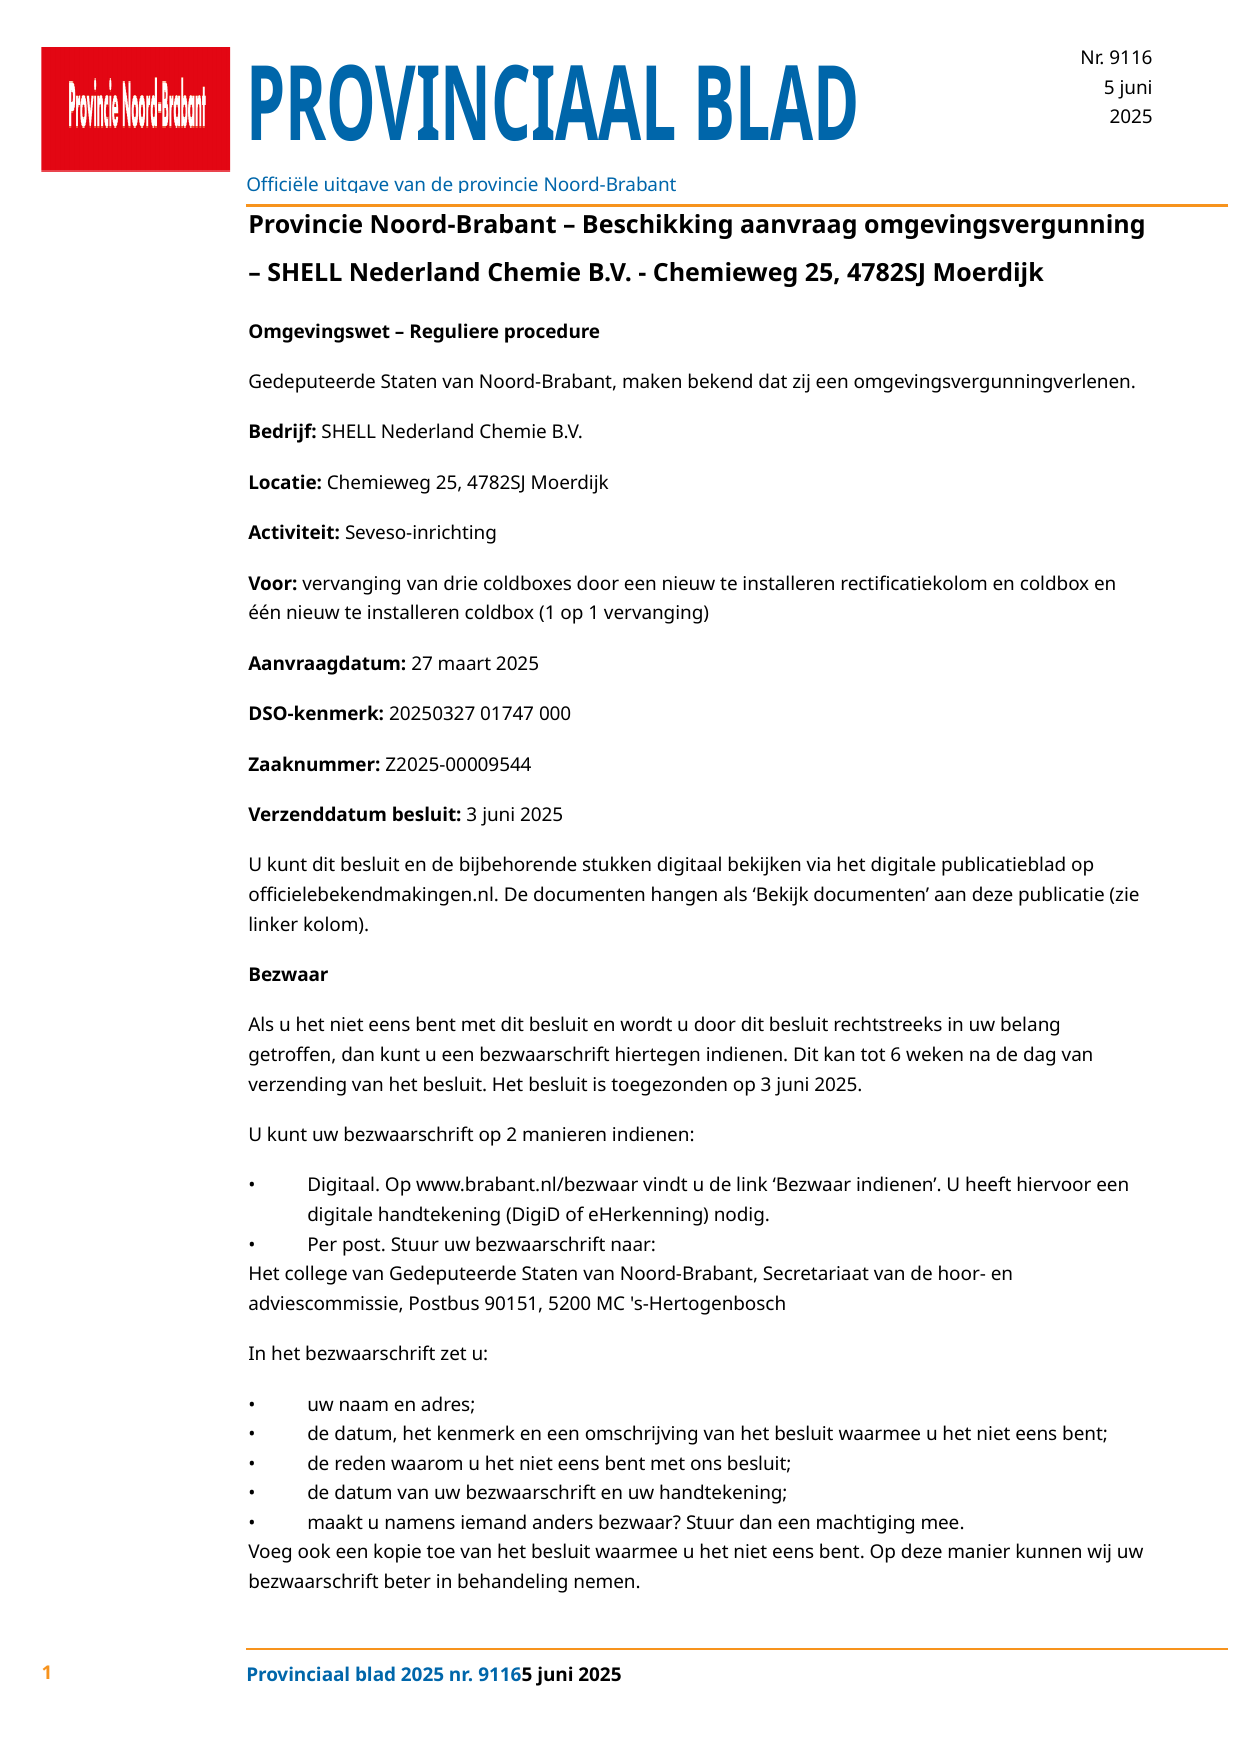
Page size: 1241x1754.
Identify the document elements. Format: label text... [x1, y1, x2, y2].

picture [41, 47, 231, 172]
text Het college van Gedeputeerde Staten van Noord-Brabant, Secretariaat van de hoor- en adviescommissie, Postbus 90151, 5200 MC 's‑Hertogenbosch [248, 1260, 1152, 1316]
text Zaaknummer: Z2025-00009544 [248, 751, 1152, 777]
text Provincie Noord-Brabant – Beschikking aanvraag omgevingsvergunning – SHELL Nederland Chemie B.V. - Chemieweg 25, 4782SJ Moerdijk [248, 207, 1152, 288]
text Omgevingswet – Reguliere procedure [248, 318, 1152, 344]
list uw naam en adres; [248, 1391, 1152, 1417]
list maakt u namens iemand anders bezwaar? Stuur dan een machtiging mee. [248, 1509, 1152, 1535]
list Digitaal. Op www.brabant.nl/bezwaar vindt u de link ‘Bezwaar indienen’. U heeft hiervoor een digitale handtekening (DigiD of eHerkenning) nodig. [248, 1172, 1152, 1227]
text Activiteit: Seveso-inrichting [248, 519, 1152, 545]
list de datum van uw bezwaarschrift en uw handtekening; [248, 1479, 1152, 1505]
text Bedrijf: SHELL Nederland Chemie B.V. [248, 419, 1152, 444]
list Per post. Stuur uw bezwaarschrift naar: [248, 1231, 1152, 1257]
text Aanvraagdatum: 27 maart 2025 [248, 650, 1152, 676]
text U kunt uw bezwaarschrift op 2 manieren indienen: [248, 1121, 1152, 1147]
text In het bezwaarschrift zet u: [248, 1340, 1152, 1366]
text DSO-kenmerk: 20250327 01747 000 [248, 700, 1152, 726]
text U kunt dit besluit en de bijbehorende stukken digitaal bekijken via het digitale publicatieblad op officielebekendmakingen.nl. De documenten hangen als ‘Bekijk documenten’ aan deze publicatie (zie linker kolom). [248, 852, 1152, 937]
text Voeg ook een kopie toe van het besluit waarmee u het niet eens bent. Op deze manier kunnen wij uw bezwaarschrift beter in behandeling nemen. [248, 1539, 1152, 1594]
text Voor: vervanging van drie coldboxes door een nieuw te installeren rectificatiekolom en coldbox en één nieuw te installeren coldbox (1 op 1 vervanging) [248, 570, 1152, 625]
list de reden waarom u het niet eens bent met ons besluit; [248, 1450, 1152, 1476]
text Bezwaar [248, 961, 1152, 987]
text Verzenddatum besluit: 3 juni 2025 [248, 801, 1152, 827]
list de datum, het kenmerk en een omschrijving van het besluit waarmee u het niet eens bent; [248, 1420, 1152, 1446]
text Als u het niet eens bent met dit besluit en wordt u door dit besluit rechtstreeks in uw belang getroffen, dan kunt u een bezwaarschrift hiertegen indienen. Dit kan tot 6 weken na de dag van verzending van het besluit. Het besluit is toegezonden op 3 juni 2025. [248, 1012, 1152, 1097]
text Locatie: Chemieweg 25, 4782SJ Moerdijk [248, 469, 1152, 495]
text Gedeputeerde Staten van Noord-Brabant, maken bekend dat zij een omgevingsvergunningverlenen. [248, 368, 1152, 394]
